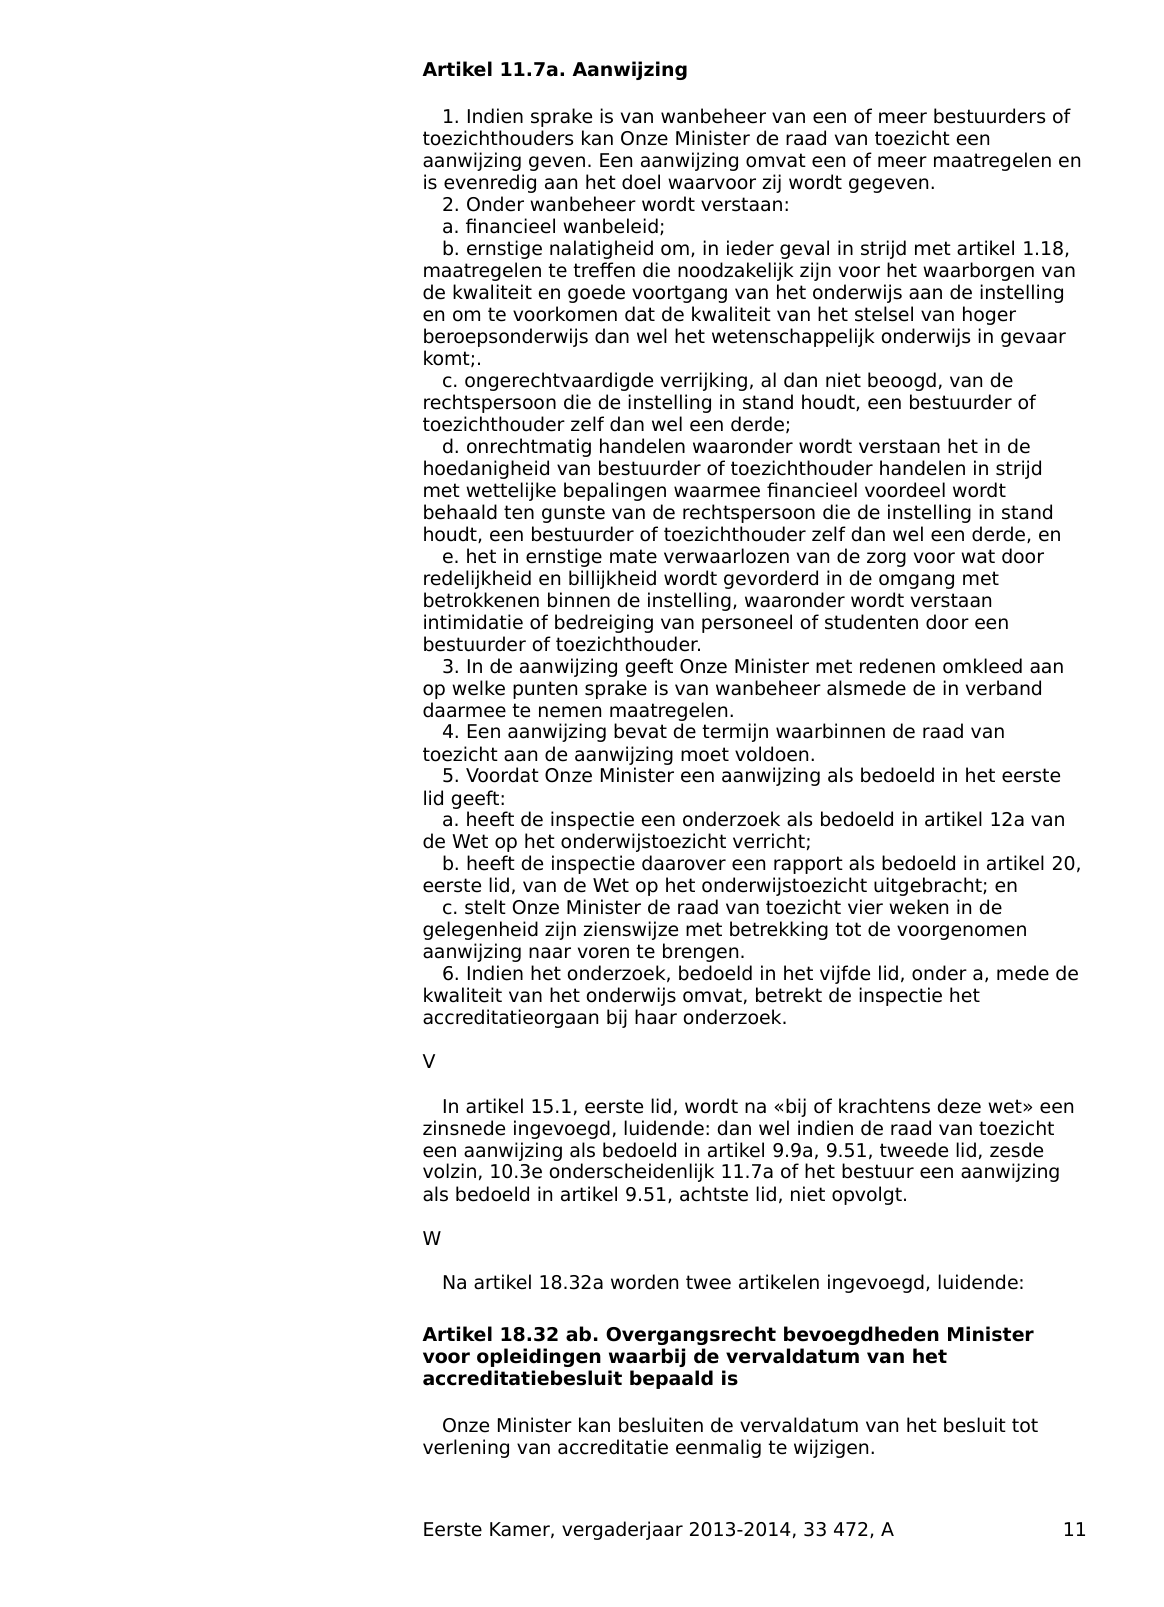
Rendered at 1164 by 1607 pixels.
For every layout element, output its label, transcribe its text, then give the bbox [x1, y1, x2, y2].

text a. financieel wanbeleid; [422, 216, 1087, 238]
text 4. Een aanwijzing bevat de termijn waarbinnen de raad van toezicht aan de aanwijzing moet voldoen. [422, 721, 1087, 765]
subtitle Artikel 11.7a. Aanwijzing [422, 59, 1087, 81]
text W [422, 1228, 1087, 1249]
text c. stelt Onze Minister de raad van toezicht vier weken in de gelegenheid zijn zienswijze met betrekking tot de voorgenomen aanwijzing naar voren te brengen. [422, 897, 1087, 963]
text 2. Onder wanbeheer wordt verstaan: [422, 194, 1087, 216]
text Na artikel 18.32a worden twee artikelen ingevoegd, luidende: [422, 1272, 1087, 1294]
subtitle Artikel 18.32 ab. Overgangsrecht bevoegdheden Minister voor opleidingen waarbij de vervaldatum van het accreditatiebesluit bepaald is [422, 1324, 1087, 1390]
text V [422, 1051, 1087, 1073]
text 5. Voordat Onze Minister een aanwijzing als bedoeld in het eerste lid geeft: [422, 765, 1087, 809]
text 1. Indien sprake is van wanbeheer van een of meer bestuurders of toezichthouders kan Onze Minister de raad van toezicht een aanwijzing geven. Een aanwijzing omvat een of meer maatregelen en is evenredig aan het doel waarvoor zij wordt gegeven. [422, 106, 1087, 194]
text e. het in ernstige mate verwaarlozen van de zorg voor wat door redelijkheid en billijkheid wordt gevorderd in de omgang met betrokkenen binnen de instelling, waaronder wordt verstaan intimidatie of bedreiging van personeel of studenten door een bestuurder of toezichthouder. [422, 546, 1087, 656]
text a. heeft de inspectie een onderzoek als bedoeld in artikel 12a van de Wet op het onderwijstoezicht verricht; [422, 809, 1087, 853]
text In artikel 15.1, eerste lid, wordt na «bij of krachtens deze wet» een zinsnede ingevoegd, luidende: dan wel indien de raad van toezicht een aanwijzing als bedoeld in artikel 9.9a, 9.51, tweede lid, zesde volzin, 10.3e onderscheidenlijk 11.7a of het bestuur een aanwijzing als bedoeld in artikel 9.51, achtste lid, niet opvolgt. [422, 1096, 1087, 1205]
text d. onrechtmatig handelen waaronder wordt verstaan het in de hoedanigheid van bestuurder of toezichthouder handelen in strijd met wettelijke bepalingen waarmee financieel voordeel wordt behaald ten gunste van de rechtspersoon die de instelling in stand houdt, een bestuurder of toezichthouder zelf dan wel een derde, en [422, 436, 1087, 546]
text Onze Minister kan besluiten de vervaldatum van het besluit tot verlening van accreditatie eenmalig te wijzigen. [422, 1415, 1087, 1459]
text 3. In de aanwijzing geeft Onze Minister met redenen omkleed aan op welke punten sprake is van wanbeheer alsmede de in verband daarmee te nemen maatregelen. [422, 656, 1087, 721]
text c. ongerechtvaardigde verrijking, al dan niet beoogd, van de rechtspersoon die de instelling in stand houdt, een bestuurder of toezichthouder zelf dan wel een derde; [422, 370, 1087, 436]
text 6. Indien het onderzoek, bedoeld in het vijfde lid, onder a, mede de kwaliteit van het onderwijs omvat, betrekt de inspectie het accreditatieorgaan bij haar onderzoek. [422, 963, 1087, 1029]
text b. heeft de inspectie daarover een rapport als bedoeld in artikel 20, eerste lid, van de Wet op het onderwijstoezicht uitgebracht; en [422, 853, 1087, 897]
text b. ernstige nalatigheid om, in ieder geval in strijd met artikel 1.18, maatregelen te treffen die noodzakelijk zijn voor het waarborgen van de kwaliteit en goede voortgang van het onderwijs aan de instelling en om te voorkomen dat de kwaliteit van het stelsel van hoger beroepsonderwijs dan wel het wetenschappelijk onderwijs in gevaar komt;. [422, 238, 1087, 370]
